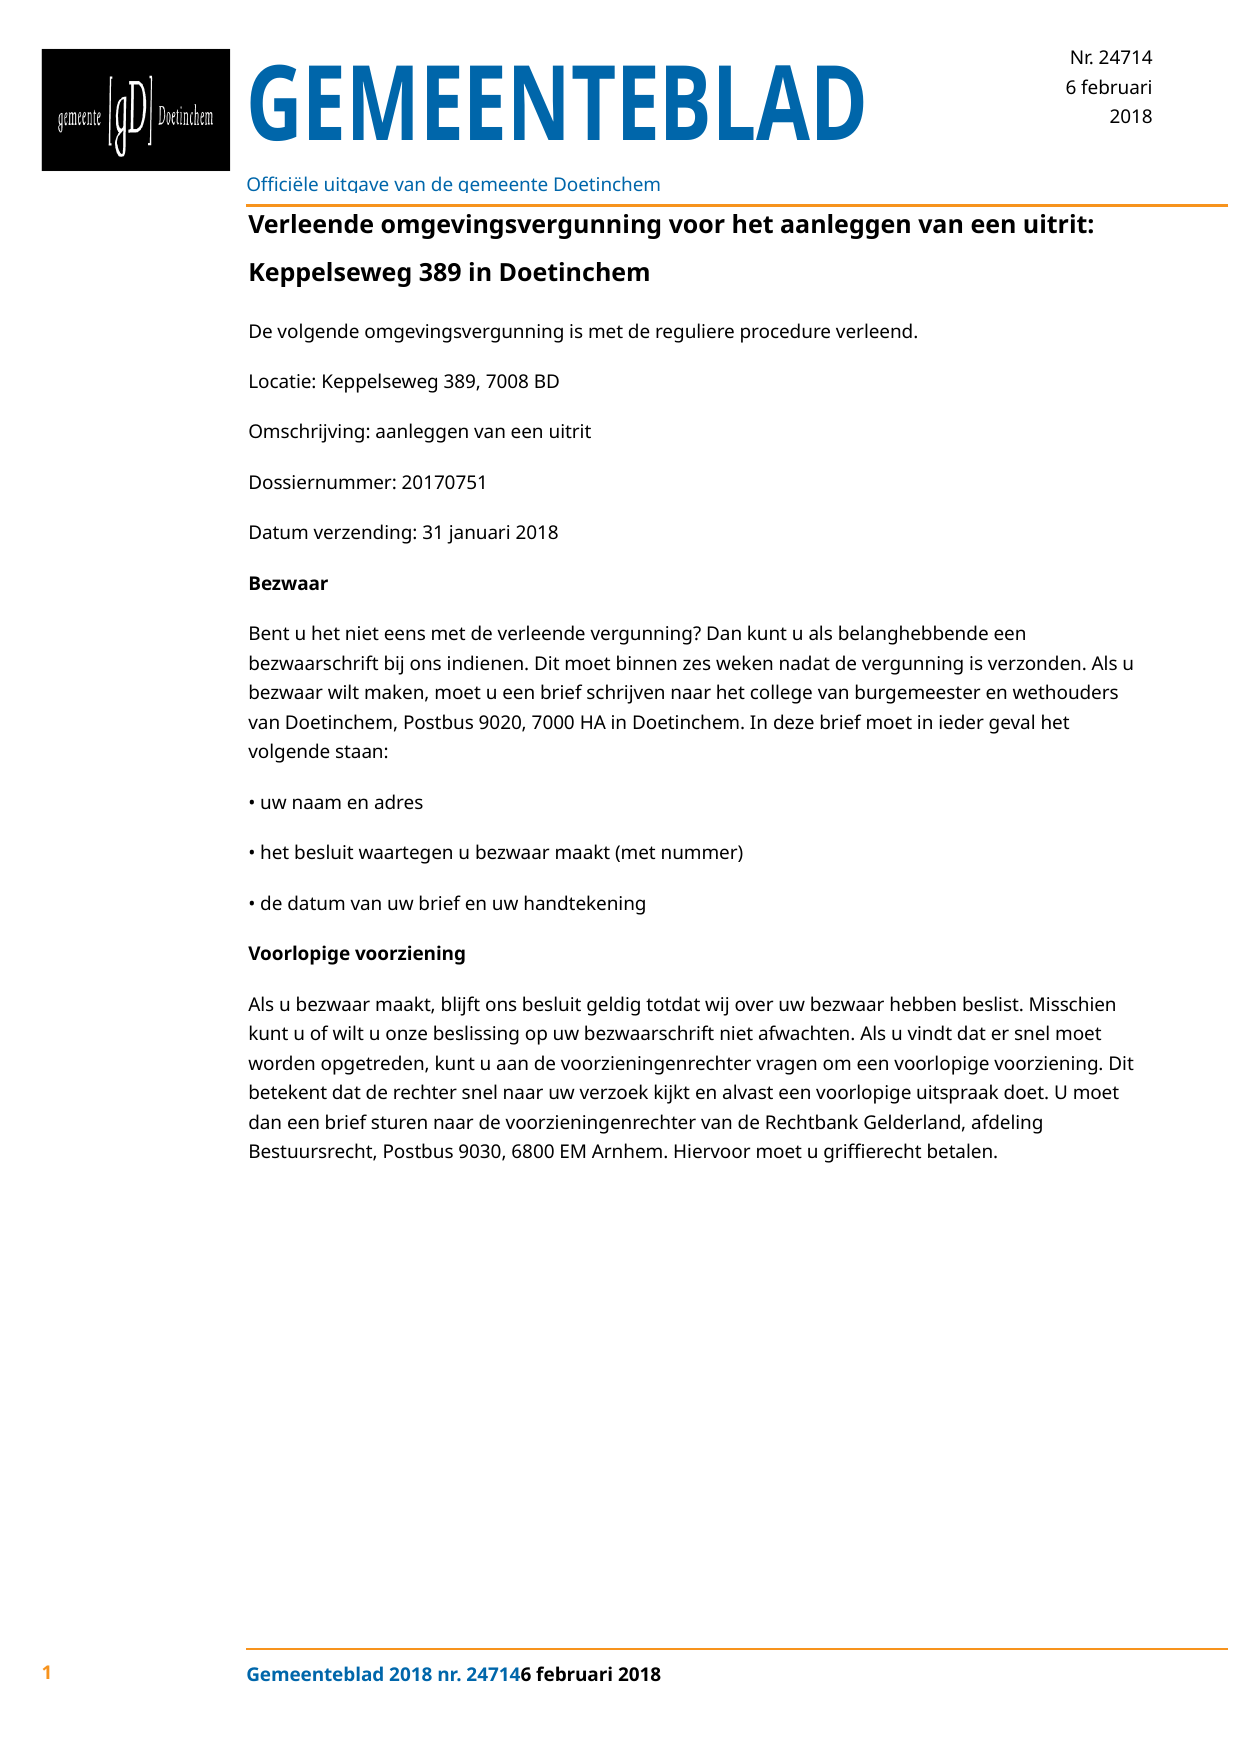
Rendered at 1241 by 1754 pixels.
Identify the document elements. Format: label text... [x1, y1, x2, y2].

text Verleende omgevingsvergunning voor het aanleggen van een uitrit: Keppelseweg 389 in Doetinchem [248, 207, 1152, 288]
text • het besluit waartegen u bezwaar maakt (met nummer) [248, 839, 1152, 865]
text Als u bezwaar maakt, blijft ons besluit geldig totdat wij over uw bezwaar hebben beslist. Misschien kunt u of wilt u onze beslissing op uw bezwaarschrift niet afwachten. Als u vindt dat er snel moet worden opgetreden, kunt u aan de voorzieningenrechter vragen om een voorlopige voorziening. Dit betekent dat de rechter snel naar uw verzoek kijkt en alvast een voorlopige uitspraak doet. U moet dan een brief sturen naar de voorzieningenrechter van de Rechtbank Gelderland, afdeling Bestuursrecht, Postbus 9030, 6800 EM Arnhem. Hiervoor moet u griffierecht betalen. [248, 991, 1152, 1164]
text • de datum van uw brief en uw handtekening [248, 890, 1152, 916]
text Omschrijving: aanleggen van een uitrit [248, 419, 1152, 444]
text Datum verzending: 31 januari 2018 [248, 519, 1152, 545]
picture [41, 47, 231, 172]
text • uw naam en adres [248, 789, 1152, 815]
text De volgende omgevingsvergunning is met de reguliere procedure verleend. [248, 318, 1152, 344]
text Bezwaar [248, 570, 1152, 596]
text Bent u het niet eens met de verleende vergunning? Dan kunt u als belanghebbende een bezwaarschrift bij ons indienen. Dit moet binnen zes weken nadat de vergunning is verzonden. Als u bezwaar wilt maken, moet u een brief schrijven naar het college van burgemeester en wethouders van Doetinchem, Postbus 9020, 7000 HA in Doetinchem. In deze brief moet in ieder geval het volgende staan: [248, 620, 1152, 764]
text Locatie: Keppelseweg 389, 7008 BD [248, 368, 1152, 394]
text Voorlopige voorziening [248, 940, 1152, 966]
text Dossiernummer: 20170751 [248, 469, 1152, 495]
